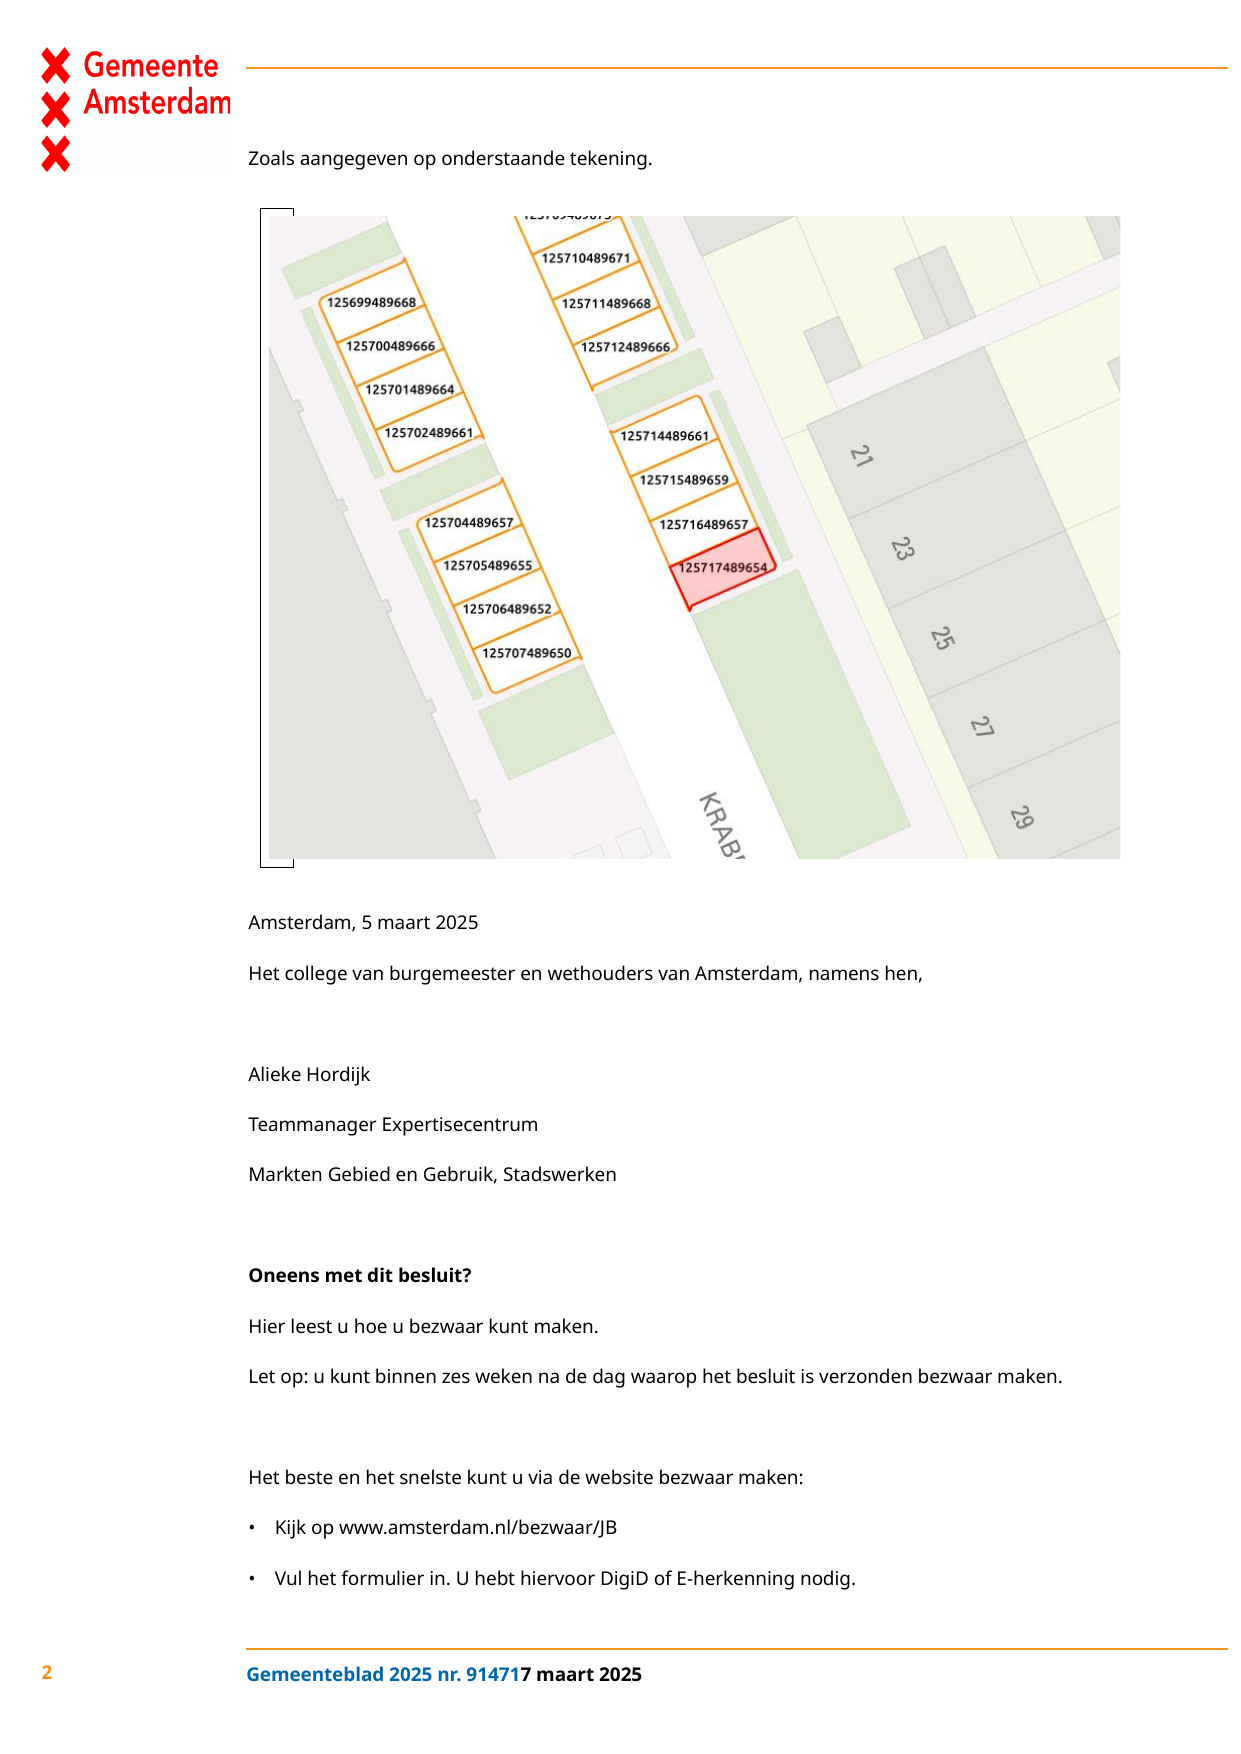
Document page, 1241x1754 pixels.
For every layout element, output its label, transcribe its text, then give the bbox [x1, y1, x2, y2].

text Oneens met dit besluit? [248, 1262, 1152, 1288]
text Zoals aangegeven op onderstaande tekening. [248, 145, 1152, 171]
picture [41, 47, 231, 172]
text Amsterdam, 5 maart 2025 [248, 909, 1152, 935]
text Hier leest u hoe u bezwaar kunt maken. [248, 1313, 1152, 1339]
text Het college van burgemeester en wethouders van Amsterdam, namens hen, [248, 960, 1152, 986]
text Markten Gebied en Gebruik, Stadswerken [248, 1162, 1152, 1187]
text • Kijk op www.amsterdam.nl/bezwaar/JB [248, 1514, 1152, 1540]
text Het beste en het snelste kunt u via de website bezwaar maken: [248, 1464, 1152, 1490]
text • Vul het formulier in. U hebt hiervoor DigiD of E-herkenning nodig. [248, 1565, 1152, 1591]
text Alieke Hordijk [248, 1061, 1152, 1087]
picture [268, 216, 1121, 859]
text Teammanager Expertisecentrum [248, 1111, 1152, 1137]
text Let op: u kunt binnen zes weken na de dag waarop het besluit is verzonden bezwaar maken. [248, 1363, 1152, 1389]
